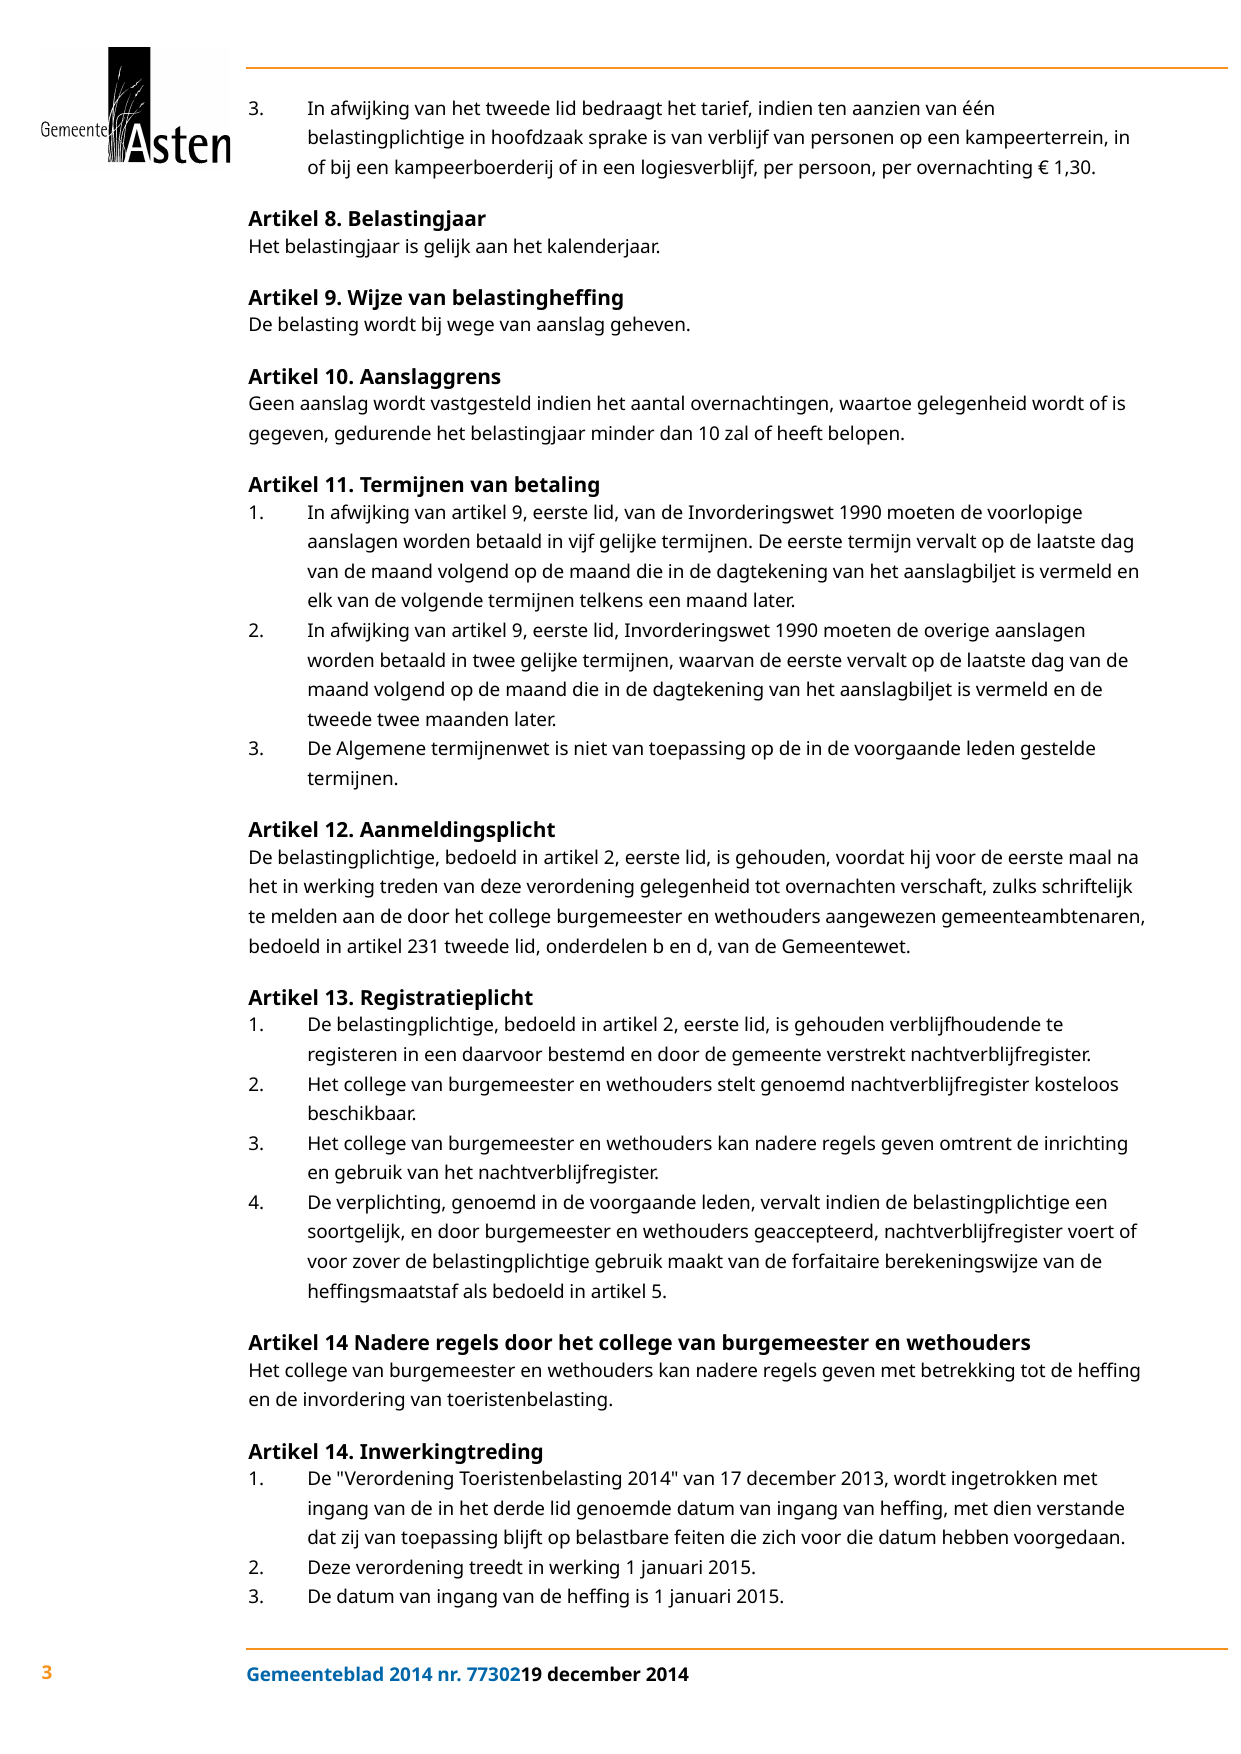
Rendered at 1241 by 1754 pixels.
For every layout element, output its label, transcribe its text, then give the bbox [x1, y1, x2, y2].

list Het college van burgemeester en wethouders kan nadere regels geven omtrent de inrichting en gebruik van het nachtverblijfregister. [248, 1130, 1152, 1185]
text Artikel 10. Aanslaggrens [248, 362, 1152, 391]
text De belastingplichtige, bedoeld in artikel 2, eerste lid, is gehouden, voordat hij voor de eerste maal na het in werking treden van deze verordening gelegenheid tot overnachten verschaft, zulks schriftelijk te melden aan de door het college burgemeester en wethouders aangewezen gemeenteambtenaren, bedoeld in artikel 231 tweede lid, onderdelen b en d, van de Gemeentewet. [248, 844, 1152, 958]
text Geen aanslag wordt vastgesteld indien het aantal overnachtingen, waartoe gelegenheid wordt of is gegeven, gedurende het belastingjaar minder dan 10 zal of heeft belopen. [248, 391, 1152, 446]
text De belasting wordt bij wege van aanslag geheven. [248, 312, 1152, 337]
text Artikel 12. Aanmeldingsplicht [248, 816, 1152, 844]
text Artikel 14 Nadere regels door het college van burgemeester en wethouders [248, 1328, 1152, 1357]
text Artikel 13. Registratieplicht [248, 983, 1152, 1012]
text Artikel 8. Belastingjaar [248, 204, 1152, 233]
list In afwijking van artikel 9, eerste lid, Invorderingswet 1990 moeten de overige aanslagen worden betaald in twee gelijke termijnen, waarvan de eerste vervalt op de laatste dag van de maand volgend op de maand die in de dagtekening van het aanslagbiljet is vermeld en de tweede twee maanden later. [248, 617, 1152, 732]
list De Algemene termijnenwet is niet van toepassing op de in de voorgaande leden gestelde termijnen. [248, 736, 1152, 791]
list De belastingplichtige, bedoeld in artikel 2, eerste lid, is gehouden verblijfhoudende te registeren in een daarvoor bestemd en door de gemeente verstrekt nachtverblijfregister. [248, 1012, 1152, 1067]
list In afwijking van artikel 9, eerste lid, van de Invorderingswet 1990 moeten de voorlopige aanslagen worden betaald in vijf gelijke termijnen. De eerste termijn vervalt op de laatste dag van de maand volgend op de maand die in de dagtekening van het aanslagbiljet is vermeld en elk van de volgende termijnen telkens een maand later. [248, 499, 1152, 613]
list De "Verordening Toeristenbelasting 2014" van 17 december 2013, wordt ingetrokken met ingang van de in het derde lid genoemde datum van ingang van heffing, met dien verstande dat zij van toepassing blijft op belastbare feiten die zich voor die datum hebben voorgedaan. [248, 1465, 1152, 1550]
list In afwijking van het tweede lid bedraagt het tarief, indien ten aanzien van één belastingplichtige in hoofdzaak sprake is van verblijf van personen op een kampeerterrein, in of bij een kampeerboerderij of in een logiesverblijf, per persoon, per overnachting € 1,30. [248, 95, 1152, 180]
text Het belastingjaar is gelijk aan het kalenderjaar. [248, 233, 1152, 258]
text Het college van burgemeester en wethouders kan nadere regels geven met betrekking tot de heffing en de invordering van toeristenbelasting. [248, 1357, 1152, 1412]
list De verplichting, genoemd in de voorgaande leden, vervalt indien de belastingplichtige een soortgelijk, en door burgemeester en wethouders geaccepteerd, nachtverblijfregister voert of voor zover de belastingplichtige gebruik maakt van de forfaitaire berekeningswijze van de heffingsmaatstaf als bedoeld in artikel 5. [248, 1189, 1152, 1304]
list Het college van burgemeester en wethouders stelt genoemd nachtverblijfregister kosteloos beschikbaar. [248, 1071, 1152, 1126]
list De datum van ingang van de heffing is 1 januari 2015. [248, 1583, 1152, 1609]
picture [41, 47, 231, 172]
text Artikel 9. Wijze van belastingheffing [248, 283, 1152, 312]
text Artikel 11. Termijnen van betaling [248, 471, 1152, 499]
list Deze verordening treedt in werking 1 januari 2015. [248, 1554, 1152, 1580]
text Artikel 14. Inwerkingtreding [248, 1437, 1152, 1465]
